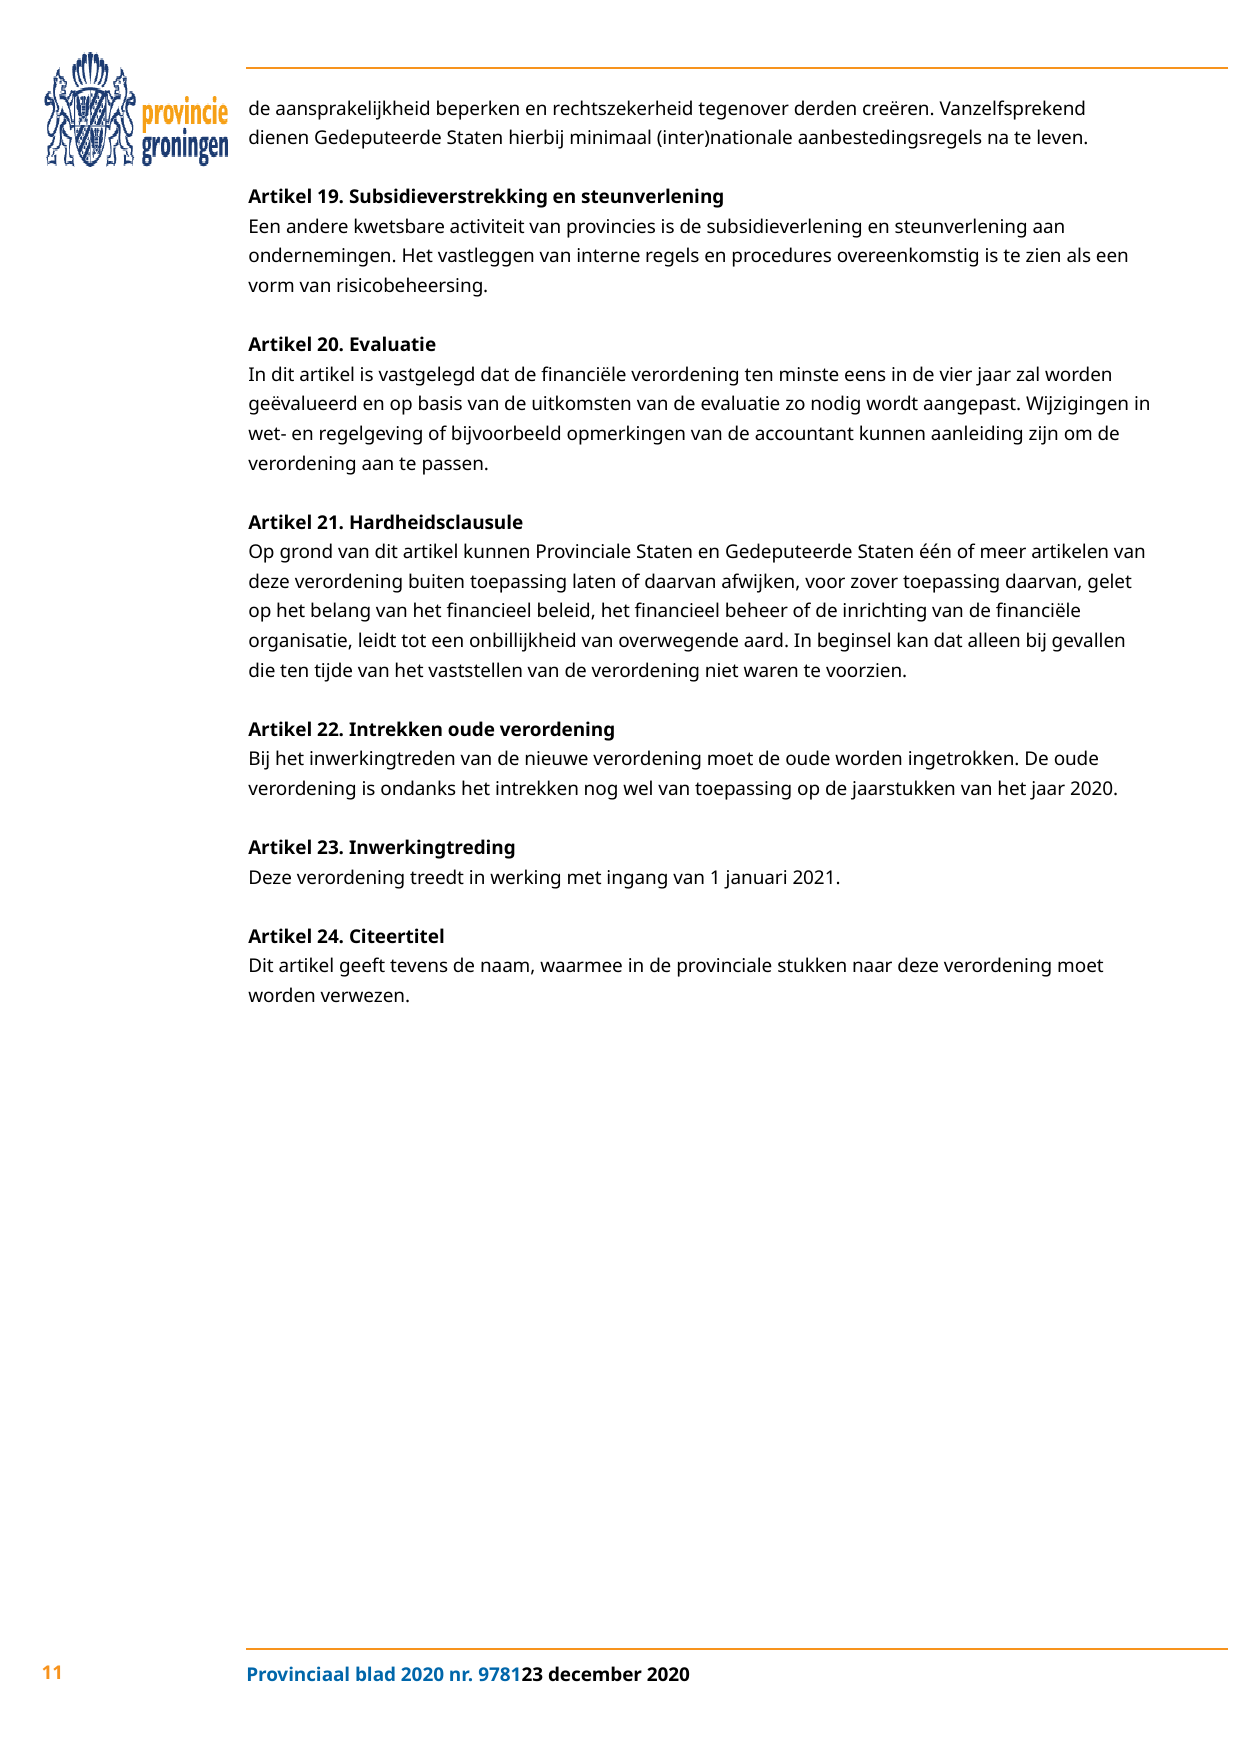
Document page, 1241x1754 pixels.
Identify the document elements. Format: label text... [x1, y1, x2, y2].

text de aansprakelijkheid beperken en rechtszekerheid tegenover derden creëren. Vanzelfsprekend dienen Gedeputeerde Staten hierbij minimaal (inter)nationale aanbestedingsregels na te leven. [248, 95, 1152, 150]
text Artikel 22. Intrekken oude verordening [248, 716, 1152, 742]
text Artikel 24. Citeertitel [248, 923, 1152, 949]
text Artikel 23. Inwerkingtreding [248, 834, 1152, 860]
text ondernemingen. Het vastleggen van interne regels en procedures overeenkomstig is te zien als een vorm van risicobeheersing. [248, 243, 1152, 298]
text Deze verordening treedt in werking met ingang van 1 januari 2021. [248, 864, 1152, 890]
text Een andere kwetsbare activiteit van provincies is de subsidieverlening en steunverlening aan [248, 213, 1152, 239]
text Op grond van dit artikel kunnen Provinciale Staten en Gedeputeerde Staten één of meer artikelen van deze verordening buiten toepassing laten of daarvan afwijken, voor zover toepassing daarvan, gelet op het belang van het financieel beleid, het financieel beheer of de inrichting van de financiële organisatie, leidt tot een onbillijkheid van overwegende aard. In beginsel kan dat alleen bij gevallen die ten tijde van het vaststellen van de verordening niet waren te voorzien. [248, 538, 1152, 683]
picture [41, 47, 231, 172]
text Artikel 20. Evaluatie [248, 331, 1152, 357]
text Artikel 21. Hardheidsclausule [248, 509, 1152, 535]
text Artikel 19. Subsidieverstrekking en steunverlening [248, 183, 1152, 209]
text Bij het inwerkingtreden van de nieuwe verordening moet de oude worden ingetrokken. De oude verordening is ondanks het intrekken nog wel van toepassing op de jaarstukken van het jaar 2020. [248, 746, 1152, 801]
text In dit artikel is vastgelegd dat de financiële verordening ten minste eens in de vier jaar zal worden geëvalueerd en op basis van de uitkomsten van de evaluatie zo nodig wordt aangepast. Wijzigingen in wet- en regelgeving of bijvoorbeeld opmerkingen van de accountant kunnen aanleiding zijn om de verordening aan te passen. [248, 361, 1152, 476]
text Dit artikel geeft tevens de naam, waarmee in de provinciale stukken naar deze verordening moet worden verwezen. [248, 953, 1152, 1008]
